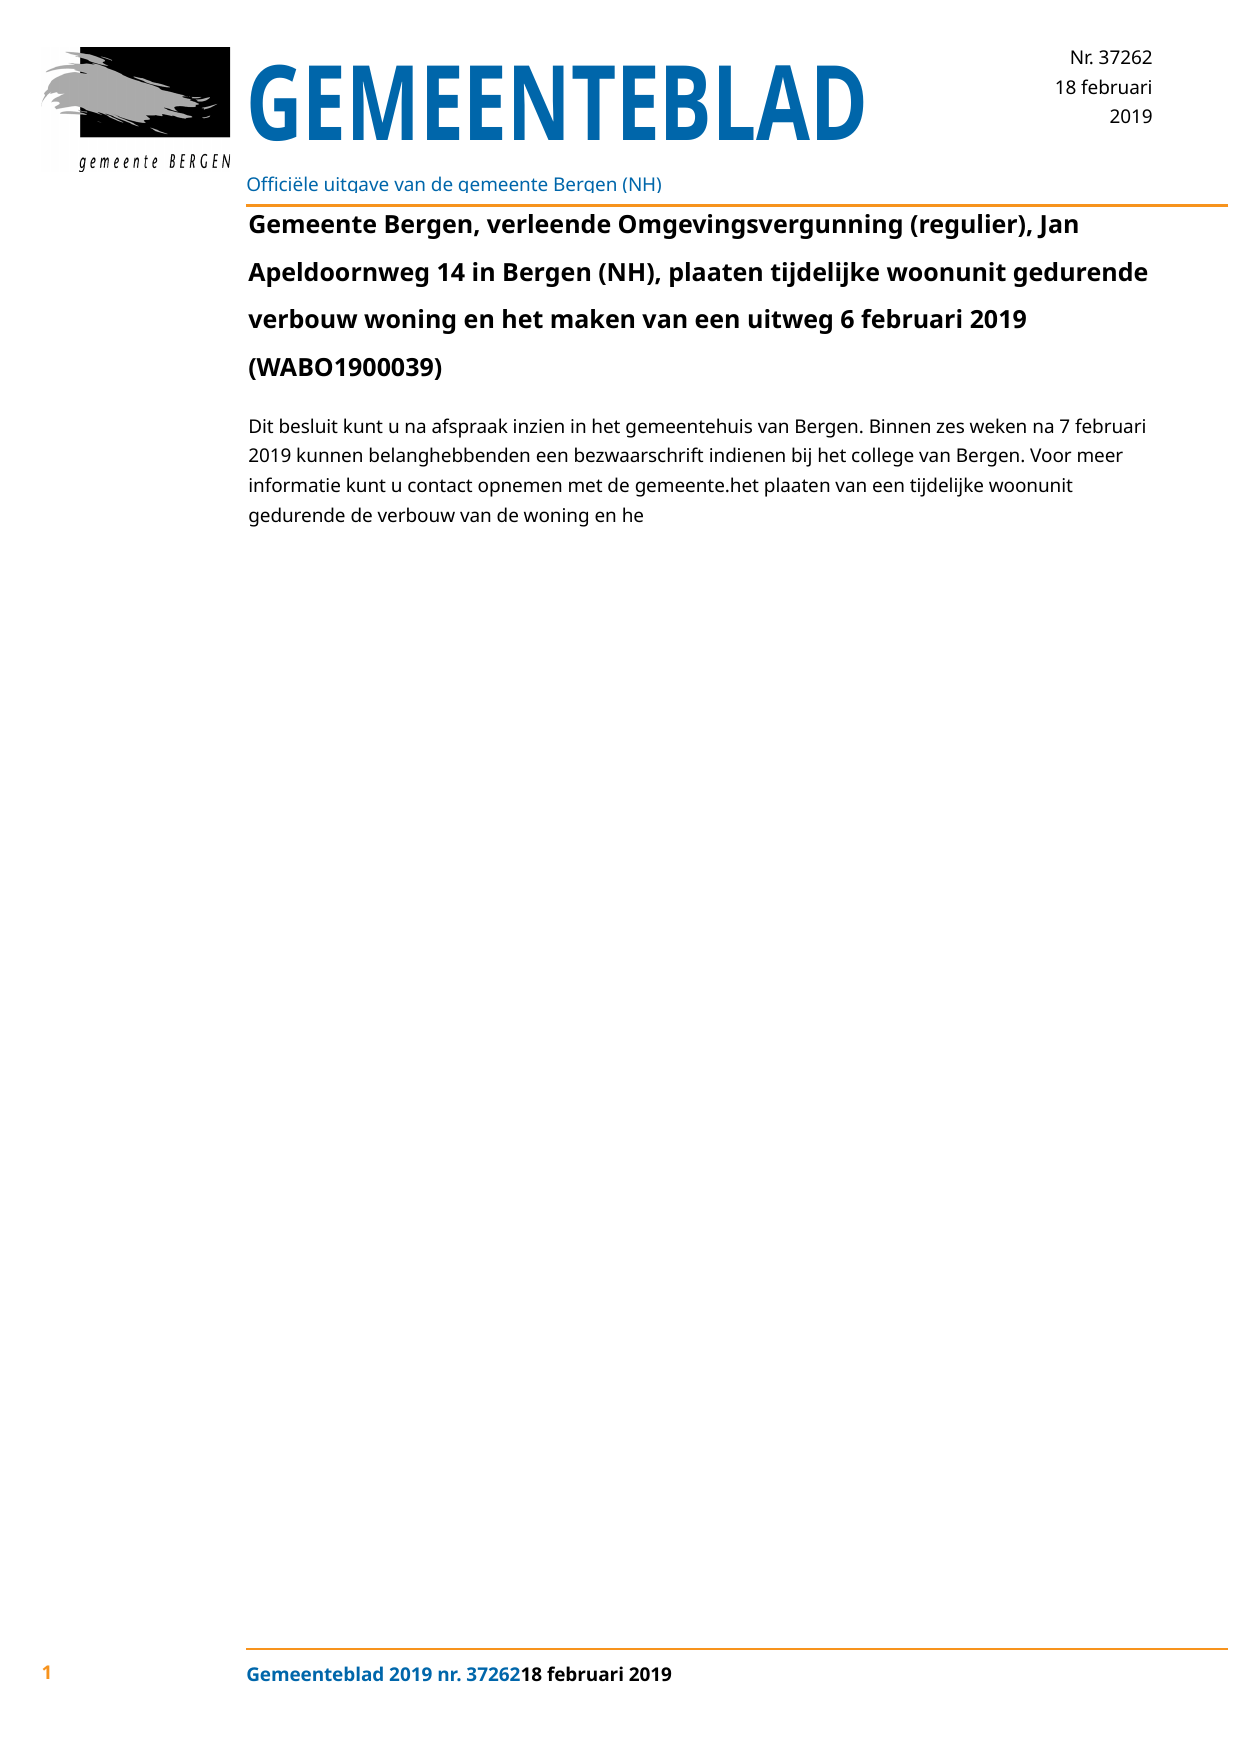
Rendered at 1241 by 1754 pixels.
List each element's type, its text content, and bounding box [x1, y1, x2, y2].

text Gemeente Bergen, verleende Omgevingsvergunning (regulier), Jan Apeldoornweg 14 in Bergen (NH), plaaten tijdelijke woonunit gedurende verbouw woning en het maken van een uitweg 6 februari 2019 (WABO1900039) [248, 207, 1152, 384]
picture [41, 47, 231, 172]
text Dit besluit kunt u na afspraak inzien in het gemeentehuis van Bergen. Binnen zes weken na 7 februari 2019 kunnen belanghebbenden een bezwaarschrift indienen bij het college van Bergen. Voor meer informatie kunt u contact opnemen met de gemeente.het plaaten van een tijdelijke woonunit gedurende de verbouw van de woning en he [248, 413, 1152, 528]
